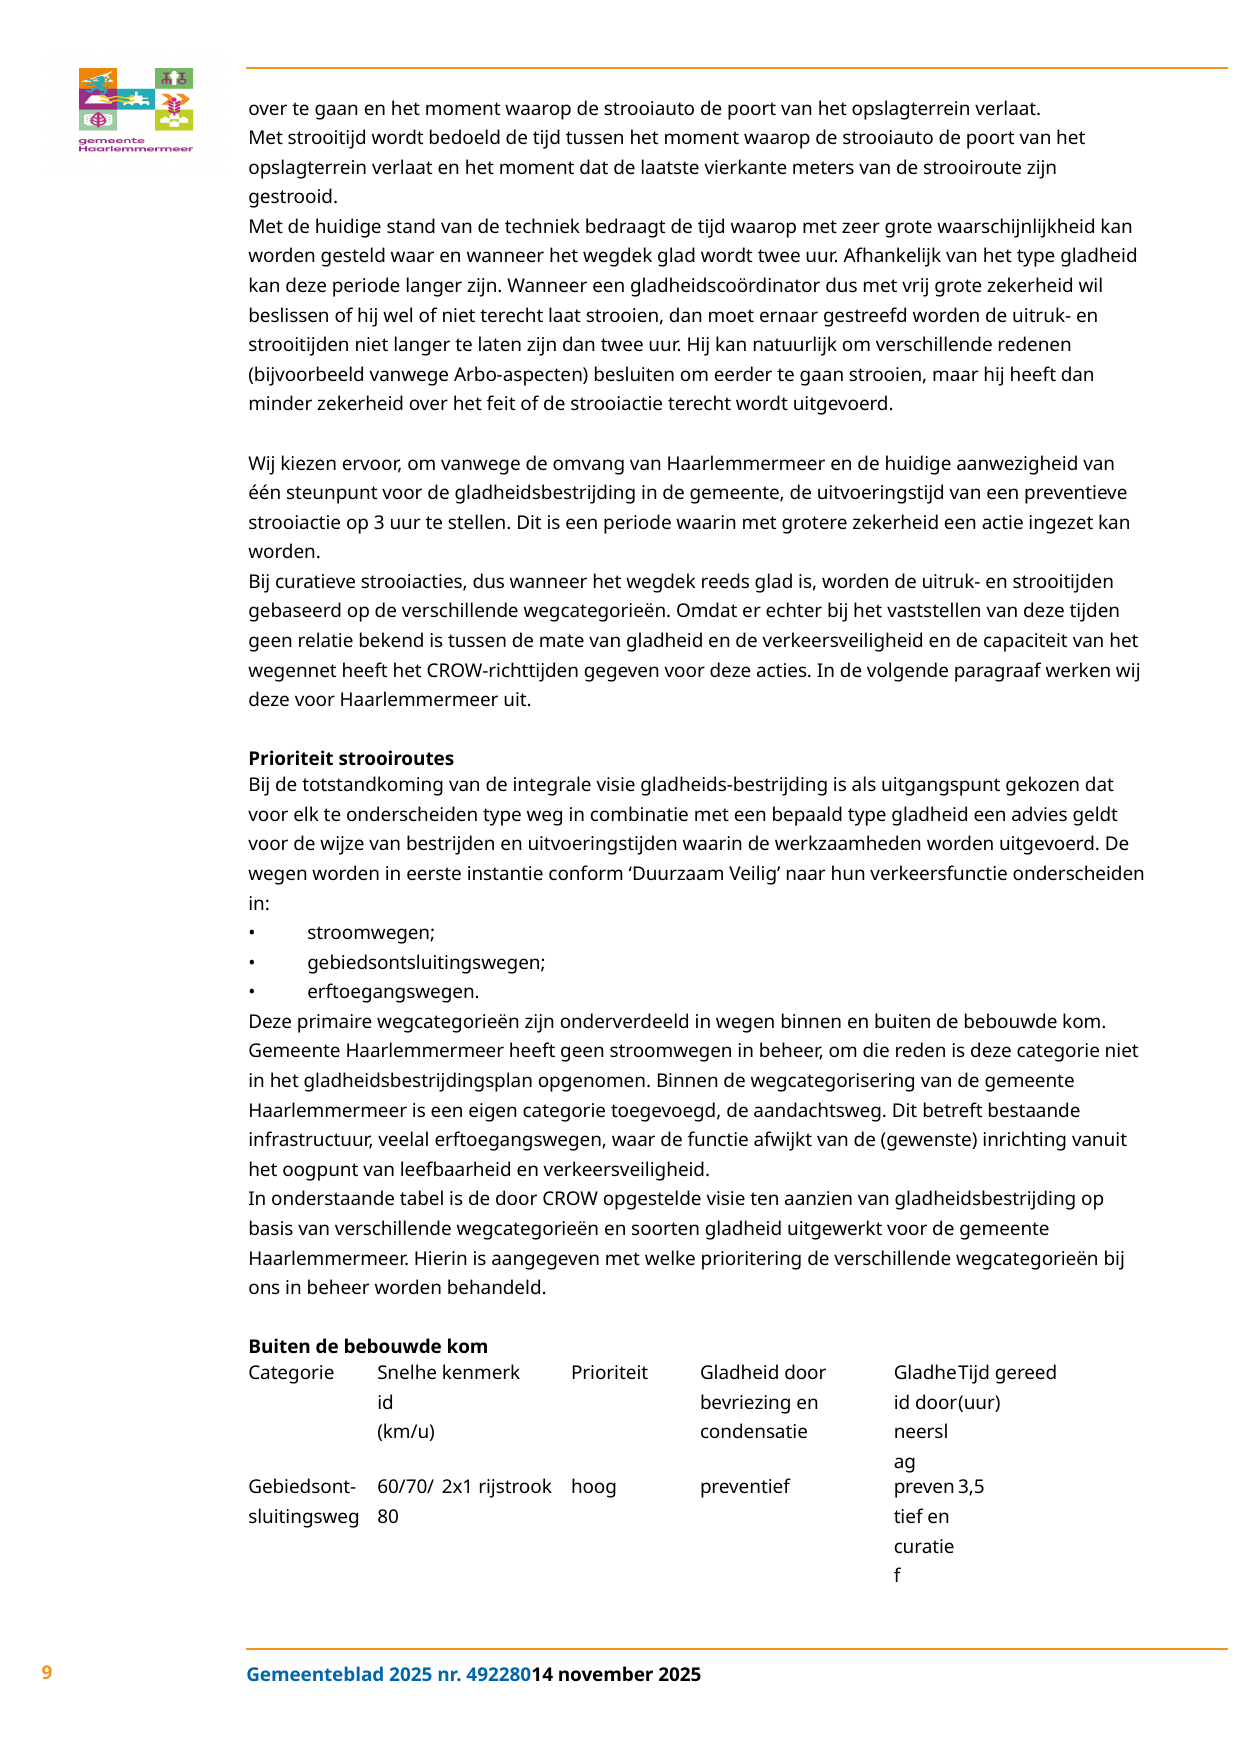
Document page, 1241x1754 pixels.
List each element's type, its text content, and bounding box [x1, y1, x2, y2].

table_cell Prioriteit [571, 1359, 700, 1474]
text Met de huidige stand van de techniek bedraagt de tijd waarop met zeer grote waarschijnlijkheid kan worden gesteld waar en wanneer het wegdek glad wordt twee uur. Afhankelijk van het type gladheid kan deze periode langer zijn. Wanneer een gladheidscoördinator dus met vrij grote zekerheid wil beslissen of hij wel of niet terecht laat strooien, dan moet ernaar gestreefd worden de uitruk- en strooitijden niet langer te laten zijn dan twee uur. Hij kan natuurlijk om verschillende redenen (bijvoorbeeld vanwege Arbo-aspecten) besluiten om eerder te gaan strooien, maar hij heeft dan minder zekerheid over het feit of de strooiactie terecht wordt uitgevoerd. [248, 213, 1152, 416]
text Bij curatieve strooiacties, dus wanneer het wegdek reeds glad is, worden de uitruk- en strooitijden gebaseerd op de verschillende wegcategorieën. Omdat er echter bij het vaststellen van deze tijden geen relatie bekend is tussen de mate van gladheid en de verkeersveiligheid en de capaciteit van het wegennet heeft het CROW-richttijden gegeven voor deze acties. In de volgende paragraaf werken wij deze voor Haarlemmermeer uit. [248, 568, 1152, 712]
text Prioriteit strooiroutes [248, 746, 1152, 771]
text Met strooitijd wordt bedoeld de tijd tussen het moment waarop de strooiauto de poort van het opslagterrein verlaat en het moment dat de laatste vierkante meters van de strooiroute zijn gestrooid. [248, 124, 1152, 209]
list erftoegangswegen. [248, 978, 1152, 1004]
table_cell preventief en curatief [894, 1474, 958, 1588]
table_cell Gladheid door bevriezing en condensatie [700, 1359, 893, 1474]
table_cell Gebiedsont-sluitingsweg [248, 1474, 377, 1588]
text In onderstaande tabel is de door CROW opgestelde visie ten aanzien van gladheidsbestrijding op basis van verschillende wegcategorieën en soorten gladheid uitgewerkt voor de gemeente Haarlemmermeer. Hierin is aangegeven met welke prioritering de verschillende wegcategorieën bij ons in beheer worden behandeld. [248, 1186, 1152, 1300]
text Deze primaire wegcategorieën zijn onderverdeeld in wegen binnen en buiten de bebouwde kom. Gemeente Haarlemmermeer heeft geen stroomwegen in beheer, om die reden is deze categorie niet in het gladheidsbestrijdingsplan opgenomen. Binnen de wegcategorisering van de gemeente Haarlemmermeer is een eigen categorie toegevoegd, de aandachtsweg. Dit betreft bestaande infrastructuur, veelal erftoegangswegen, waar de functie afwijkt van de (gewenste) inrichting vanuit het oogpunt van leefbaarheid en verkeersveiligheid. [248, 1008, 1152, 1182]
text Bij de totstandkoming van de integrale visie gladheids-bestrijding is als uitgangspunt gekozen dat voor elk te onderscheiden type weg in combinatie met een bepaald type gladheid een advies geldt voor de wijze van bestrijden en uitvoeringstijden waarin de werkzaamheden worden uitgevoerd. De wegen worden in eerste instantie conform ‘Duurzaam Veilig’ naar hun verkeersfunctie onderscheiden in: [248, 771, 1152, 915]
text Wij kiezen ervoor, om vanwege de omvang van Haarlemmermeer en de huidige aanwezigheid van één steunpunt voor de gladheidsbestrijding in de gemeente, de uitvoeringstijd van een preventieve strooiactie op 3 uur te stellen. Dit is een periode waarin met grotere zekerheid een actie ingezet kan worden. [248, 450, 1152, 564]
table_cell 3,5 [958, 1474, 1152, 1588]
table_header Buiten de bebouwde kom [248, 1334, 1152, 1359]
table_cell Gladheid door neerslag [894, 1359, 958, 1474]
table_cell hoog [571, 1474, 700, 1588]
list gebiedsontsluitingswegen; [248, 949, 1152, 974]
table_cell preventief [700, 1474, 893, 1588]
list stroomwegen; [248, 919, 1152, 945]
table_cell kenmerk [442, 1359, 571, 1474]
table_cell 2x1 rijstrook [442, 1474, 571, 1588]
picture [41, 47, 231, 172]
table_cell Tijd gereed (uur) [958, 1359, 1152, 1474]
table_cell Categorie [248, 1359, 377, 1474]
text over te gaan en het moment waarop de strooiauto de poort van het opslagterrein verlaat. [248, 95, 1152, 121]
table_cell Snelheid (km/u) [377, 1359, 442, 1474]
table_cell 60/70/80 [377, 1474, 442, 1588]
